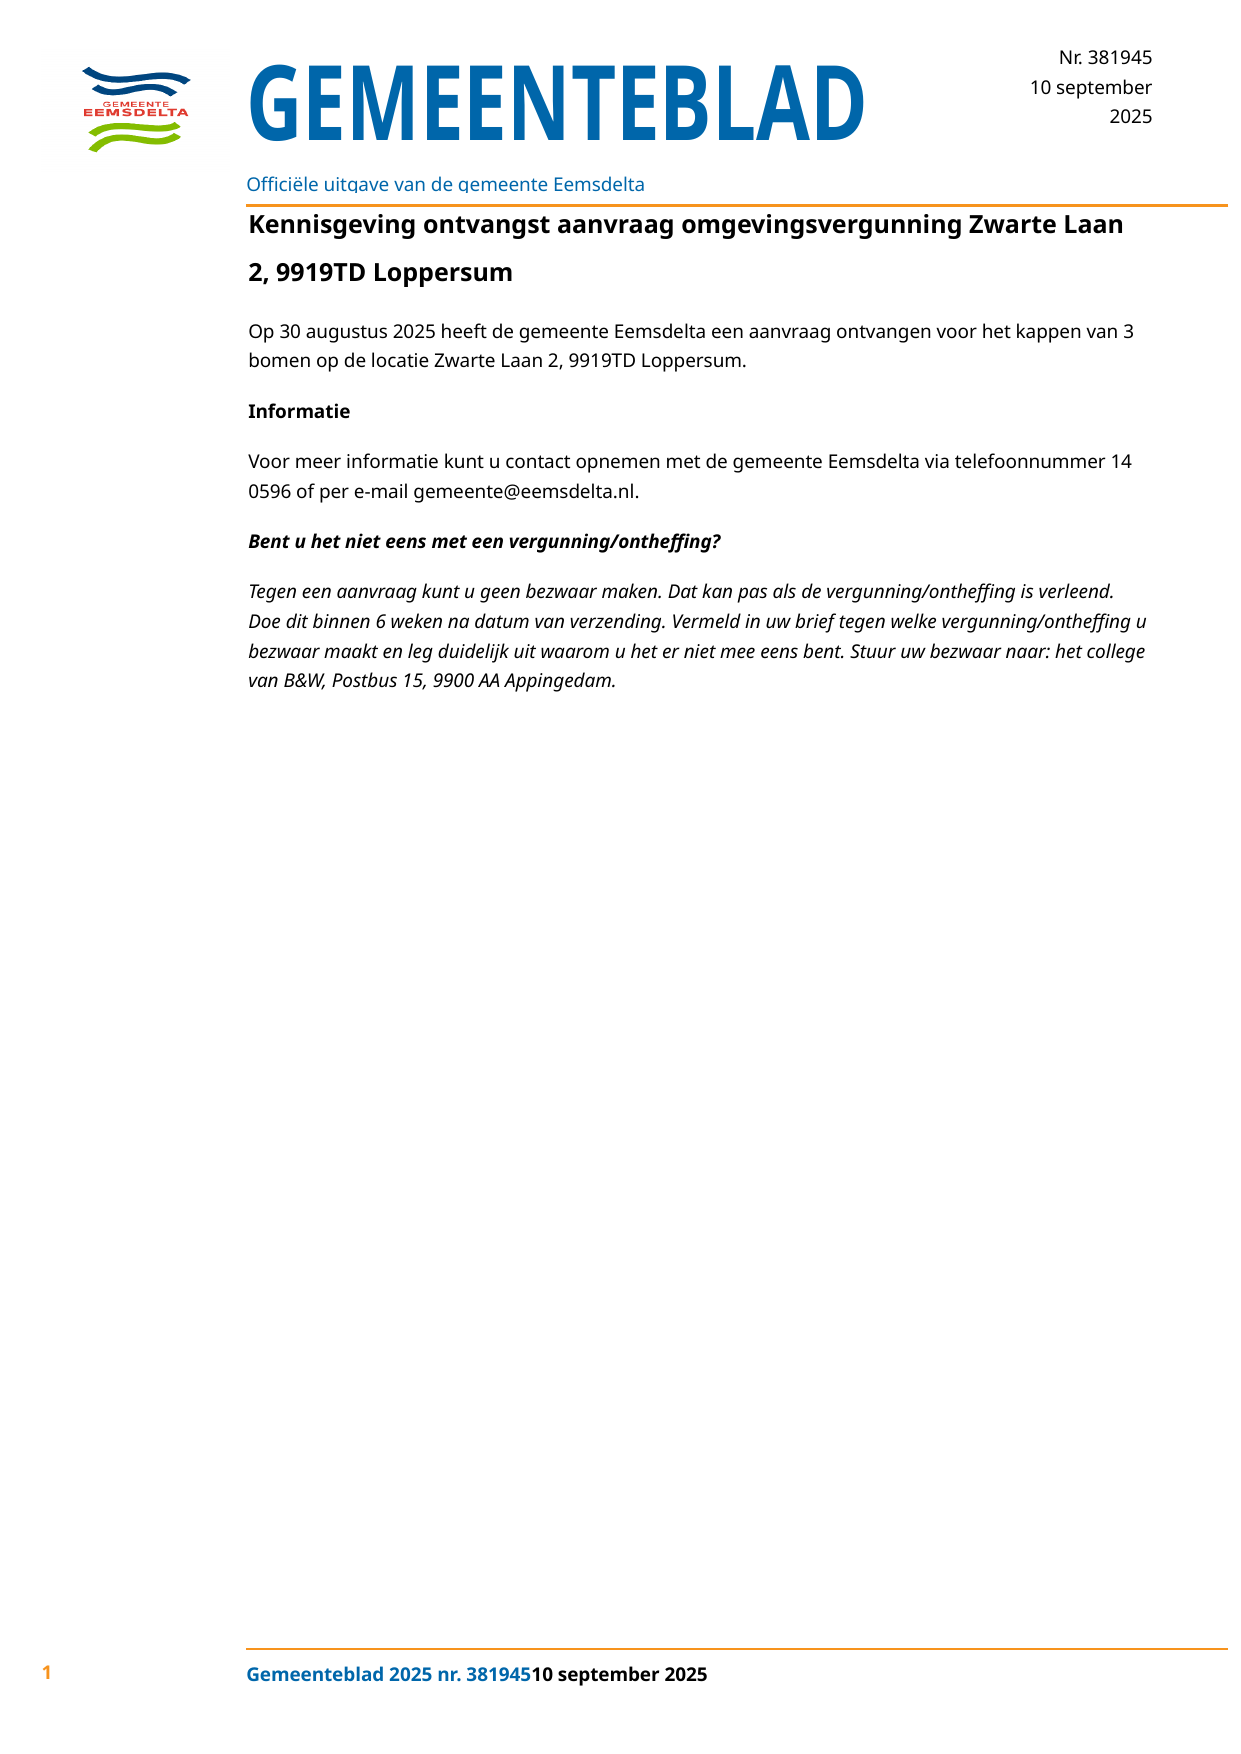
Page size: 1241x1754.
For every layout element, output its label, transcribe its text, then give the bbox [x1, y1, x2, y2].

picture [41, 47, 231, 172]
text Informatie [248, 398, 1152, 424]
text Kennisgeving ontvangst aanvraag omgevingsvergunning Zwarte Laan 2, 9919TD Loppersum [248, 207, 1152, 288]
text Tegen een aanvraag kunt u geen bezwaar maken. Dat kan pas als de vergunning/ontheffing is verleend. Doe dit binnen 6 weken na datum van verzending. Vermeld in uw brief tegen welke vergunning/ontheffing u bezwaar maakt en leg duidelijk uit waarom u het er niet mee eens bent. Stuur uw bezwaar naar: het college van B&W, Postbus 15, 9900 AA Appingedam. [248, 579, 1152, 693]
text Bent u het niet eens met een vergunning/ontheffing? [248, 528, 1152, 554]
text Voor meer informatie kunt u contact opnemen met de gemeente Eemsdelta via telefoonnummer 14 0596 of per e-mail gemeente@eemsdelta.nl. [248, 448, 1152, 504]
text Op 30 augustus 2025 heeft de gemeente Eemsdelta een aanvraag ontvangen voor het kappen van 3 bomen op de locatie Zwarte Laan 2, 9919TD Loppersum. [248, 318, 1152, 373]
